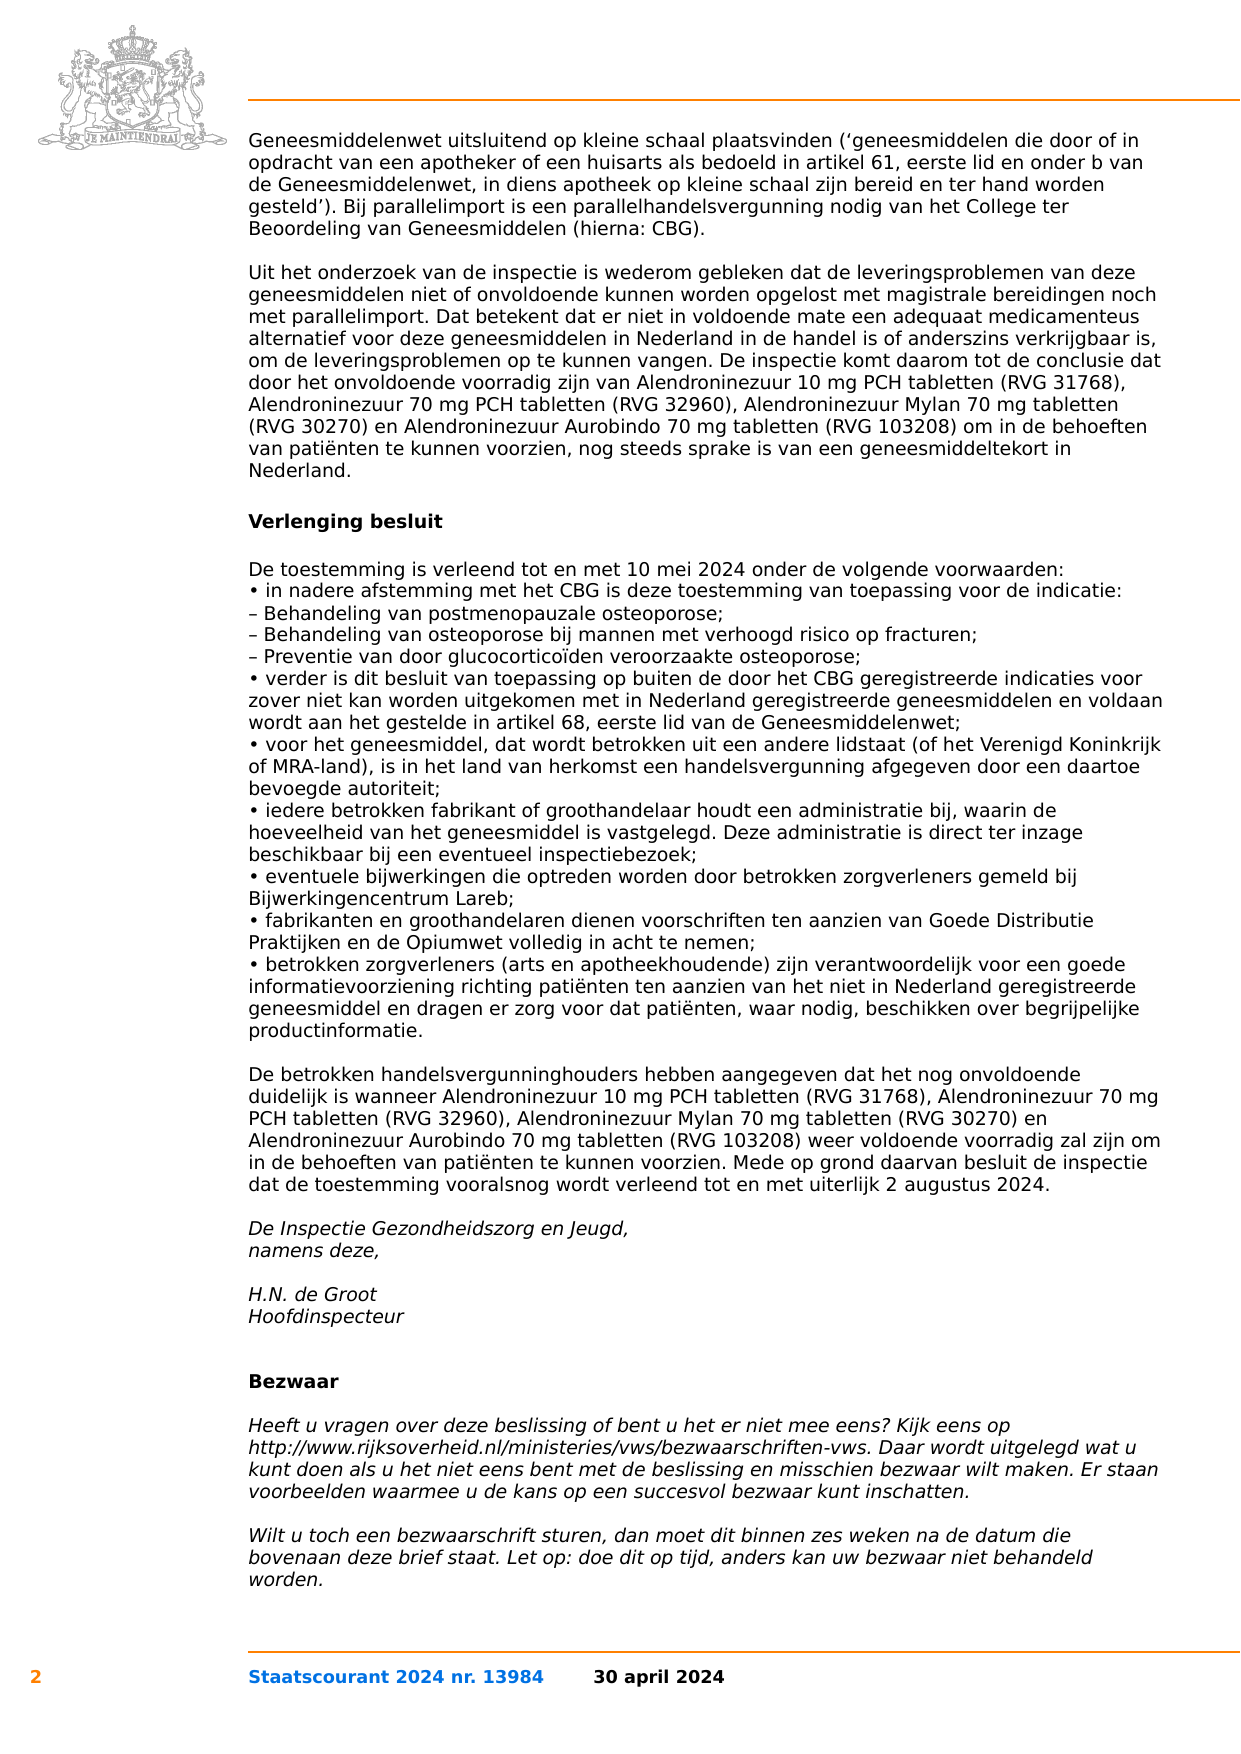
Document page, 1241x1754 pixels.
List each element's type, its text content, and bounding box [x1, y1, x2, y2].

text • iedere betrokken fabrikant of groothandelaar houdt een administratie bij, waarin de hoeveelheid van het geneesmiddel is vastgelegd. Deze administratie is direct ter inzage beschikbaar bij een eventueel inspectiebezoek; [248, 800, 1163, 866]
text Heeft u vragen over deze beslissing of bent u het er niet mee eens? Kijk eens op http://www.rijksoverheid.nl/ministeries/vws/bezwaarschriften-vws. Daar wordt uitgelegd wat u kunt doen als u het niet eens bent met de beslissing en misschien bezwaar wilt maken. Er staan voorbeelden waarmee u de kans op een succesvol bezwaar kunt inschatten. [248, 1415, 1163, 1503]
text De betrokken handelsvergunninghouders hebben aangegeven dat het nog onvoldoende duidelijk is wanneer Alendroninezuur 10 mg PCH tabletten (RVG 31768), Alendroninezuur 70 mg PCH tabletten (RVG 32960), Alendroninezuur Mylan 70 mg tabletten (RVG 30270) en Alendroninezuur Aurobindo 70 mg tabletten (RVG 103208) weer voldoende voorradig zal zijn om in de behoeften van patiënten te kunnen voorzien. Mede op grond daarvan besluit de inspectie dat de toestemming vooralsnog wordt verleend tot en met uiterlijk 2 augustus 2024. [248, 1064, 1163, 1196]
text Wilt u toch een bezwaarschrift sturen, dan moet dit binnen zes weken na de datum die bovenaan deze brief staat. Let op: doe dit op tijd, anders kan uw bezwaar niet behandeld worden. [248, 1525, 1163, 1591]
text • in nadere afstemming met het CBG is deze toestemming van toepassing voor de indicatie: [248, 580, 1163, 602]
text – Behandeling van osteoporose bij mannen met verhoogd risico op fracturen; [248, 624, 1163, 646]
text – Preventie van door glucocorticoïden veroorzaakte osteoporose; [248, 646, 1163, 668]
text • fabrikanten en groothandelaren dienen voorschriften ten aanzien van Goede Distributie Praktijken en de Opiumwet volledig in acht te nemen; [248, 910, 1163, 954]
text De toestemming is verleend tot en met 10 mei 2024 onder de volgende voorwaarden: [248, 558, 1163, 580]
text • betrokken zorgverleners (arts en apotheekhoudende) zijn verantwoordelijk voor een goede informatievoorziening richting patiënten ten aanzien van het niet in Nederland geregistreerde geneesmiddel en dragen er zorg voor dat patiënten, waar nodig, beschikken over begrijpelijke productinformatie. [248, 954, 1163, 1042]
text • verder is dit besluit van toepassing op buiten de door het CBG geregistreerde indicaties voor zover niet kan worden uitgekomen met in Nederland geregistreerde geneesmiddelen en voldaan wordt aan het gestelde in artikel 68, eerste lid van de Geneesmiddelenwet; [248, 668, 1163, 734]
text Uit het onderzoek van de inspectie is wederom gebleken dat de leveringsproblemen van deze geneesmiddelen niet of onvoldoende kunnen worden opgelost met magistrale bereidingen noch met parallelimport. Dat betekent dat er niet in voldoende mate een adequaat medicamenteus alternatief voor deze geneesmiddelen in Nederland in de handel is of anderszins verkrijgbaar is, om de leveringsproblemen op te kunnen vangen. De inspectie komt daarom tot de conclusie dat door het onvoldoende voorradig zijn van Alendroninezuur 10 mg PCH tabletten (RVG 31768), Alendroninezuur 70 mg PCH tabletten (RVG 32960), Alendroninezuur Mylan 70 mg tabletten (RVG 30270) en Alendroninezuur Aurobindo 70 mg tabletten (RVG 103208) om in de behoeften van patiënten te kunnen voorzien, nog steeds sprake is van een geneesmiddeltekort in Nederland. [248, 262, 1163, 481]
text Geneesmiddelenwet uitsluitend op kleine schaal plaatsvinden (‘geneesmiddelen die door of in opdracht van een apotheker of een huisarts als bedoeld in artikel 61, eerste lid en onder b van de Geneesmiddelenwet, in diens apotheek op kleine schaal zijn bereid en ter hand worden gesteld’). Bij parallelimport is een parallelhandelsvergunning nodig van het College ter Beoordeling van Geneesmiddelen (hierna: CBG). [248, 130, 1163, 240]
text – Behandeling van postmenopauzale osteoporose; [248, 602, 1163, 624]
text • voor het geneesmiddel, dat wordt betrokken uit een andere lidstaat (of het Verenigd Koninkrijk of MRA-land), is in het land van herkomst een handelsvergunning afgegeven door een daartoe bevoegde autoriteit; [248, 734, 1163, 800]
text Bezwaar [248, 1371, 1163, 1393]
picture [38, 25, 227, 150]
subtitle Verlenging besluit [248, 511, 1163, 533]
text De Inspectie Gezondheidszorg en Jeugd, namens deze, H.N. de Groot Hoofdinspecteur [248, 1218, 1163, 1349]
text • eventuele bijwerkingen die optreden worden door betrokken zorgverleners gemeld bij Bijwerkingencentrum Lareb; [248, 866, 1163, 910]
